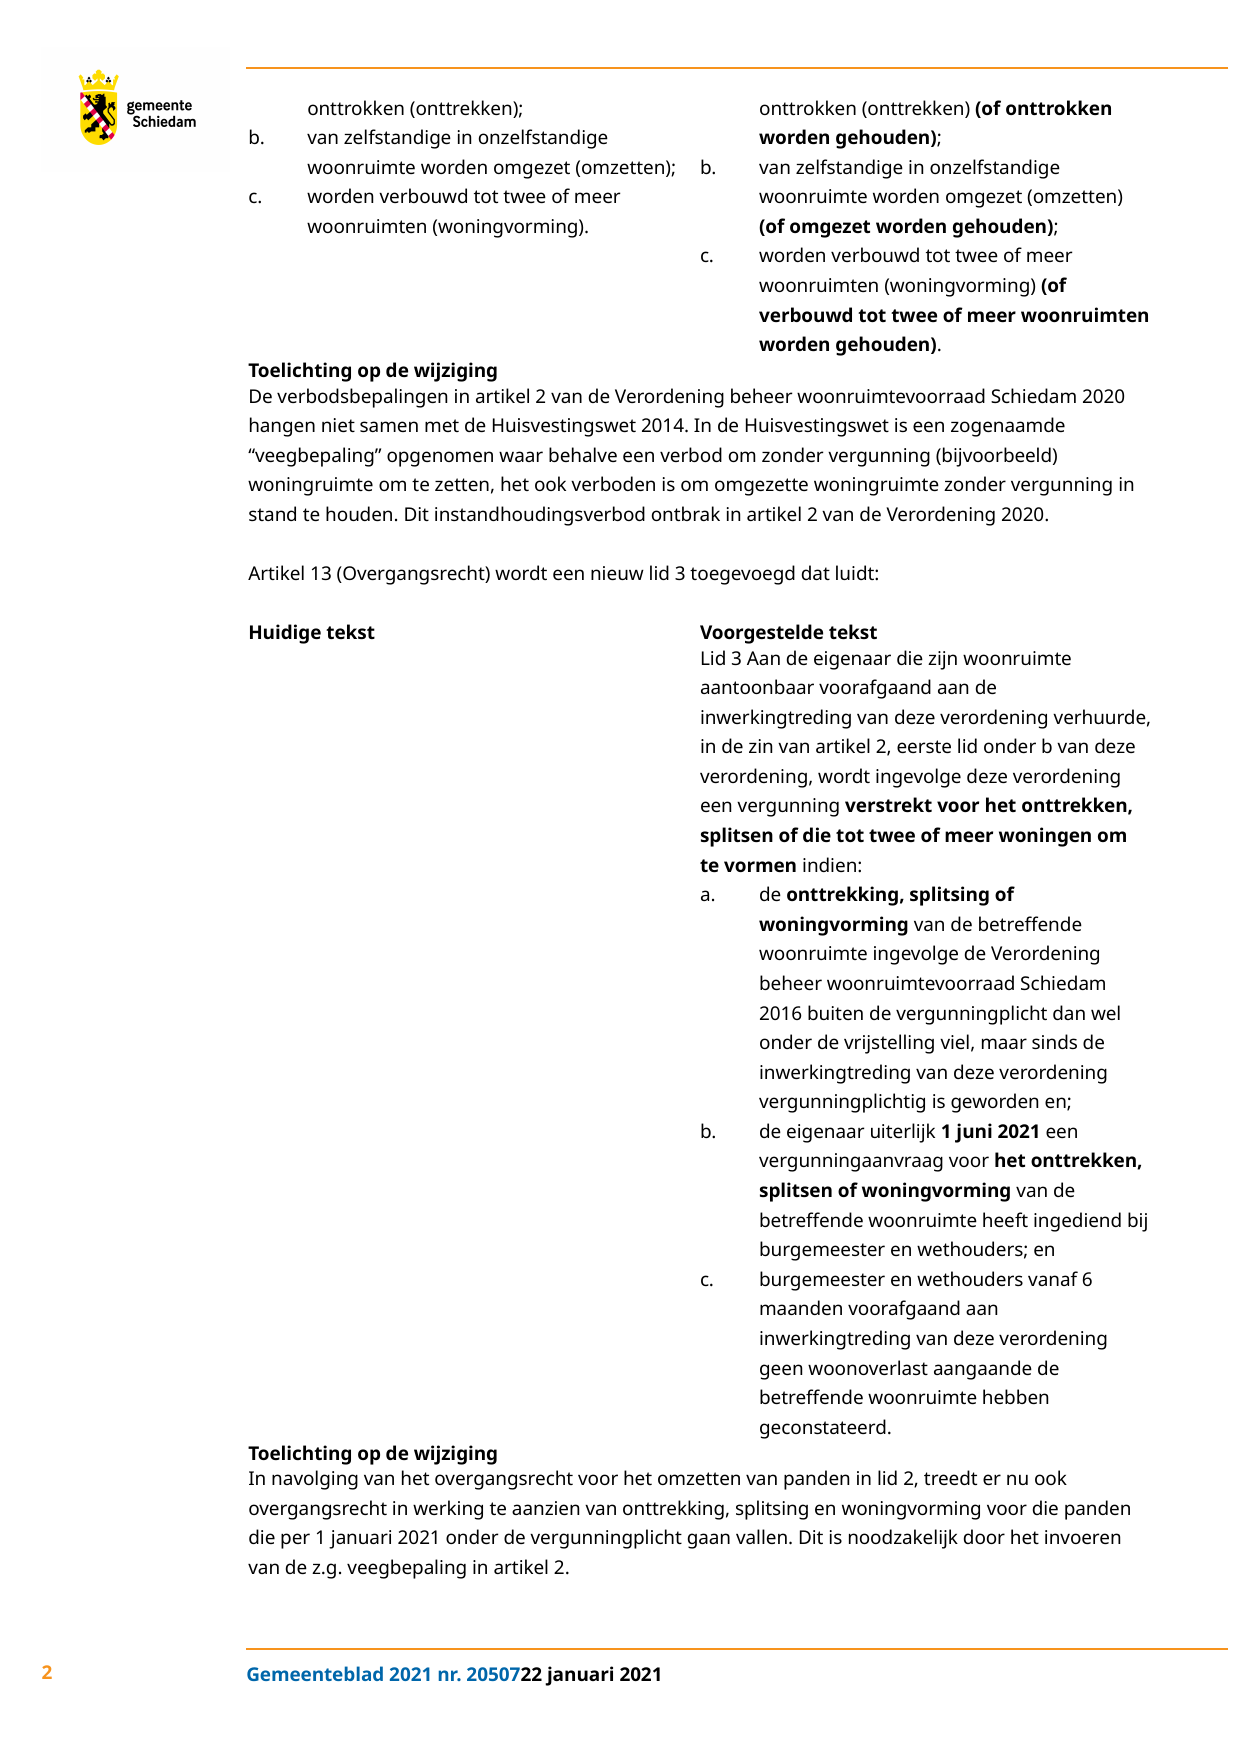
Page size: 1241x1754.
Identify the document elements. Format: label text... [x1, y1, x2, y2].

table_cell De verbodsbepalingen in artikel 2 van de Verordening beheer woonruimtevoorraad Schiedam 2020 hangen niet samen met de Huisvestingswet 2014. In de Huisvestingswet is een zogenaamde “veegbepaling” opgenomen waar behalve een verbod om zonder vergunning (bijvoorbeeld) woningruimte om te zetten, het ook verboden is om omgezette woningruimte zonder vergunning in stand te houden. Dit instandhoudingsverbod ontbrak in artikel 2 van de Verordening 2020. [248, 383, 1152, 527]
table_header Voorgestelde tekst [700, 619, 1152, 645]
table_cell Toelichting op de wijziging [248, 1440, 1152, 1465]
picture [41, 47, 231, 172]
table_header Huidige tekst [248, 619, 700, 645]
table_cell Toelichting op de wijziging [248, 357, 1152, 383]
table_cell onttrokken (onttrekken); van zelfstandige in onzelfstandige woonruimte worden omgezet (omzetten); worden verbouwd tot twee of meer woonruimten (woningvorming). [248, 95, 700, 357]
table_cell onttrokken (onttrekken) (of onttrokken worden gehouden); van zelfstandige in onzelfstandige woonruimte worden omgezet (omzetten) (of omgezet worden gehouden); worden verbouwd tot twee of meer woonruimten (woningvorming) (of verbouwd tot twee of meer woonruimten worden gehouden). [700, 95, 1152, 357]
text Artikel 13 (Overgangsrecht) wordt een nieuw lid 3 toegevoegd dat luidt: [248, 560, 1152, 586]
table_cell In navolging van het overgangsrecht voor het omzetten van panden in lid 2, treedt er nu ook overgangsrecht in werking te aanzien van onttrekking, splitsing en woningvorming voor die panden die per 1 januari 2021 onder de vergunningplicht gaan vallen. Dit is noodzakelijk door het invoeren van de z.g. veegbepaling in artikel 2. [248, 1465, 1152, 1580]
table_cell Lid 3 Aan de eigenaar die zijn woonruimte aantoonbaar voorafgaand aan de inwerkingtreding van deze verordening verhuurde, in de zin van artikel 2, eerste lid onder b van deze verordening, wordt ingevolge deze verordening een vergunning verstrekt voor het onttrekken, splitsen of die tot twee of meer woningen om te vormen indien: de onttrekking, splitsing of woningvorming van de betreffende woonruimte ingevolge de Verordening beheer woonruimtevoorraad Schiedam 2016 buiten de vergunningplicht dan wel onder de vrijstelling viel, maar sinds de inwerkingtreding van deze verordening vergunningplichtig is geworden en; de eigenaar uiterlijk 1 juni 2021 een vergunningaanvraag voor het onttrekken, splitsen of woningvorming van de betreffende woonruimte heeft ingediend bij burgemeester en wethouders; en burgemeester en wethouders vanaf 6 maanden voorafgaand aan inwerkingtreding van deze verordening geen woonoverlast aangaande de betreffende woonruimte hebben geconstateerd. [700, 645, 1152, 1440]
table_cell [248, 645, 700, 1440]
